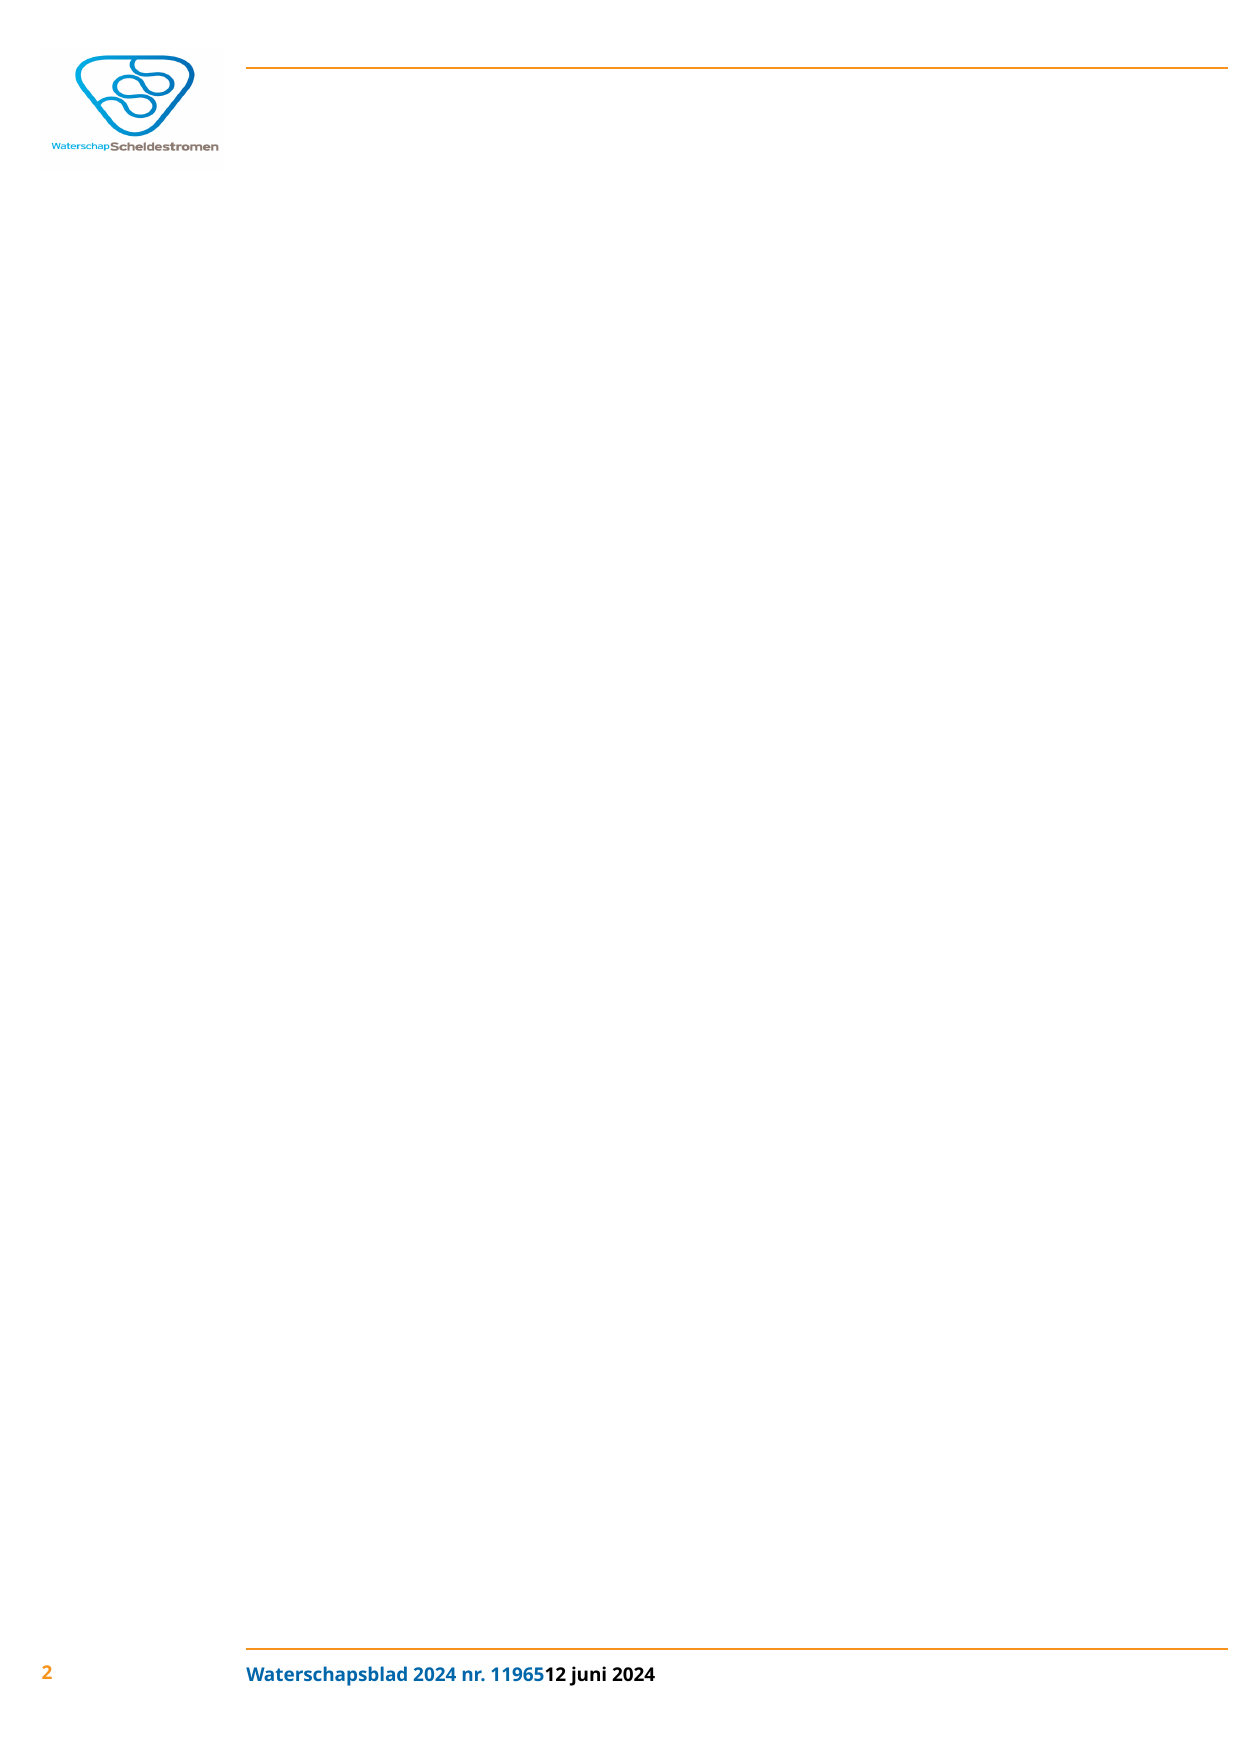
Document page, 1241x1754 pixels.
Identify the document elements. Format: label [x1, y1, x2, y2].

picture [41, 47, 231, 172]
